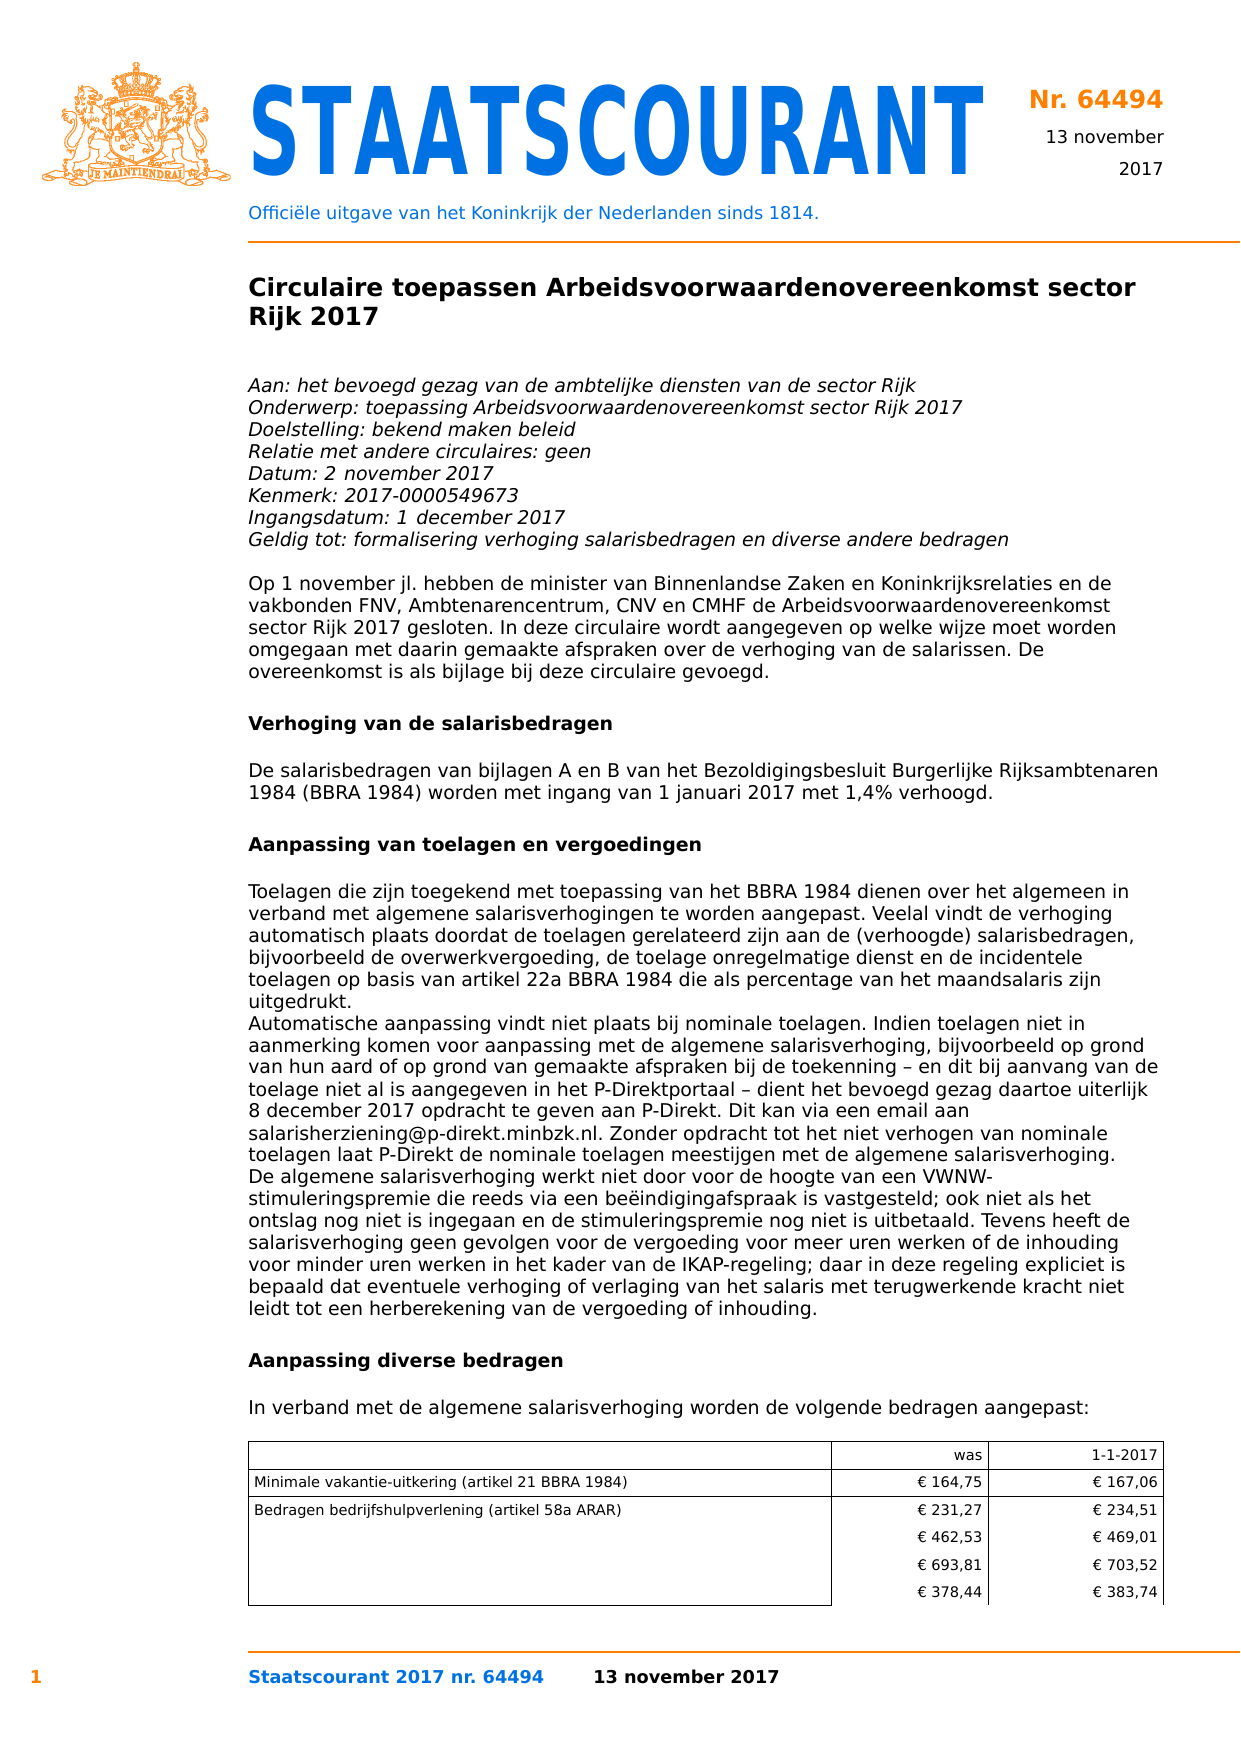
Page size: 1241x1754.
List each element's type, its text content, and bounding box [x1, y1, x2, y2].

text Op 1 november jl. hebben de minister van Binnenlandse Zaken en Koninkrijksrelaties en de vakbonden FNV, Ambtenarencentrum, CNV en CMHF de Arbeidsvoorwaardenovereenkomst sector Rijk 2017 gesloten. In deze circulaire wordt aangegeven op welke wijze moet worden omgegaan met daarin gemaakte afspraken over de verhoging van de salarissen. De overeenkomst is als bijlage bij deze circulaire gevoegd. [248, 573, 1163, 683]
table_cell € 693,81 [832, 1551, 988, 1578]
subtitle Aanpassing van toelagen en vergoedingen [248, 834, 1163, 856]
picture [41, 62, 231, 186]
table_cell € 378,44 [832, 1578, 988, 1605]
table_header [25, 62, 248, 241]
text Geldig tot: formalisering verhoging salarisbedragen en diverse andere bedragen [248, 529, 1163, 551]
table_cell Minimale vakantie-uitkering (artikel 21 BBRA 1984) [249, 1470, 831, 1496]
table_cell 13 november [998, 121, 1240, 153]
text Onderwerp: toepassing Arbeidsvoorwaardenovereenkomst sector Rijk 2017 [248, 397, 1163, 419]
text Toelagen die zijn toegekend met toepassing van het BBRA 1984 dienen over het algemeen in verband met algemene salarisverhogingen te worden aangepast. Veelal vindt de verhoging automatisch plaats doordat de toelagen gerelateerd zijn aan de (verhoogde) salarisbedragen, bijvoorbeeld de overwerkvergoeding, de toelage onregelmatige dienst en de incidentele toelagen op basis van artikel 22a BBRA 1984 die als percentage van het maandsalaris zijn uitgedrukt. [248, 881, 1163, 1012]
table_header STAATSCOURANT [248, 62, 998, 203]
table_cell € 234,51 [989, 1497, 1163, 1523]
table_cell Bedragen bedrijfshulpverlening (artikel 58a ARAR) [249, 1497, 831, 1605]
text Datum: 2 november 2017 [248, 463, 1163, 485]
text De salarisbedragen van bijlagen A en B van het Bezoldigingsbesluit Burgerlijke Rijksambtenaren 1984 (BBRA 1984) worden met ingang van 1 januari 2017 met 1,4% verhoogd. [248, 760, 1163, 804]
table_cell 2017 [998, 153, 1240, 203]
table_cell Officiële uitgave van het Koninkrijk der Nederlanden sinds 1814. [248, 203, 1240, 241]
table_cell € 469,01 [989, 1523, 1163, 1551]
table_cell € 703,52 [989, 1551, 1163, 1578]
table_cell € 164,75 [832, 1470, 988, 1496]
text Automatische aanpassing vindt niet plaats bij nominale toelagen. Indien toelagen niet in aanmerking komen voor aanpassing met de algemene salarisverhoging, bijvoorbeeld op grond van hun aard of op grond van gemaakte afspraken bij de toekenning – en dit bij aanvang van de toelage niet al is aangegeven in het P-Direktportaal – dient het bevoegd gezag daartoe uiterlijk 8 december 2017 opdracht te geven aan P-Direkt. Dit kan via een email aan salarisherziening@p-direkt.minbzk.nl. Zonder opdracht tot het niet verhogen van nominale toelagen laat P-Direkt de nominale toelagen meestijgen met de algemene salarisverhoging. [248, 1012, 1163, 1166]
subtitle Verhoging van de salarisbedragen [248, 713, 1163, 735]
table_cell € 462,53 [832, 1523, 988, 1551]
table_cell € 231,27 [832, 1497, 988, 1523]
text Doelstelling: bekend maken beleid [248, 419, 1163, 441]
table_cell € 167,06 [989, 1470, 1163, 1496]
text In verband met de algemene salarisverhoging worden de volgende bedragen aangepast: [248, 1397, 1163, 1419]
subtitle Aanpassing diverse bedragen [248, 1350, 1163, 1372]
text Kenmerk: 2017-0000549673 [248, 485, 1163, 507]
table_header was [832, 1442, 988, 1468]
table_header Nr. 64494 [998, 62, 1240, 121]
text Ingangsdatum: 1 december 2017 [248, 507, 1163, 529]
text Relatie met andere circulaires: geen [248, 441, 1163, 463]
table_header [249, 1442, 831, 1468]
subtitle Circulaire toepassen Arbeidsvoorwaardenovereenkomst sector Rijk 2017 [248, 273, 1163, 331]
table_header 1-1-2017 [989, 1442, 1163, 1468]
text Aan: het bevoegd gezag van de ambtelijke diensten van de sector Rijk [248, 375, 1163, 397]
table_cell € 383,74 [989, 1578, 1163, 1605]
text De algemene salarisverhoging werkt niet door voor de hoogte van een VWNW-stimuleringspremie die reeds via een beëindigingafspraak is vastgesteld; ook niet als het ontslag nog niet is ingegaan en de stimuleringspremie nog niet is uitbetaald. Tevens heeft de salarisverhoging geen gevolgen voor de vergoeding voor meer uren werken of de inhouding voor minder uren werken in het kader van de IKAP-regeling; daar in deze regeling expliciet is bepaald dat eventuele verhoging of verlaging van het salaris met terugwerkende kracht niet leidt tot een herberekening van de vergoeding of inhouding. [248, 1166, 1163, 1320]
